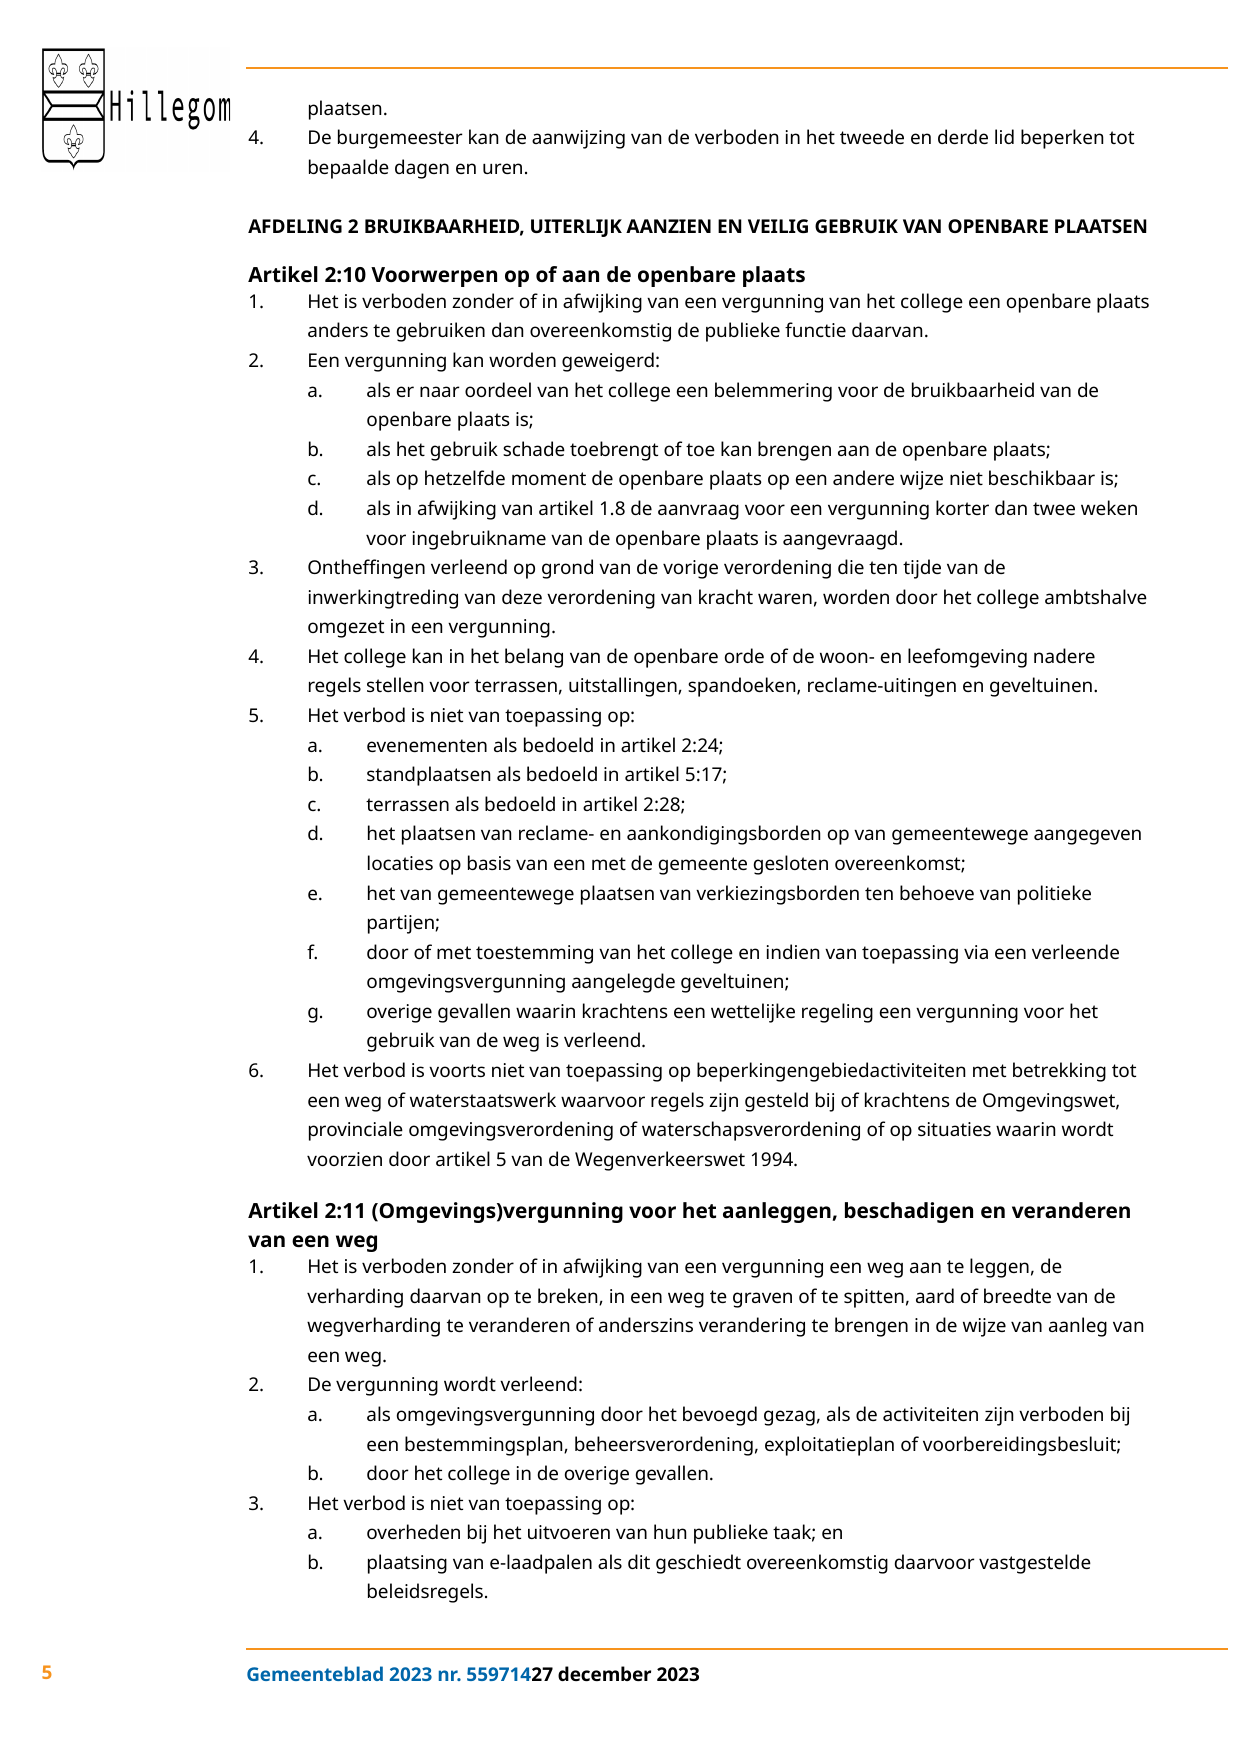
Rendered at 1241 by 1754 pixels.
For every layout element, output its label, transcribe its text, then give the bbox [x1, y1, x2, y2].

list als het gebruik schade toebrengt of toe kan brengen aan de openbare plaats; [307, 436, 1152, 462]
list Het is verboden zonder of in afwijking van een vergunning van het college een openbare plaats anders te gebruiken dan overeenkomstig de publieke functie daarvan. [248, 288, 1152, 343]
list overheden bij het uitvoeren van hun publieke taak; en [307, 1519, 1152, 1545]
list De burgemeester kan de aanwijzing van de verboden in het tweede en derde lid beperken tot bepaalde dagen en uren. [248, 124, 1152, 180]
list De vergunning wordt verleend: [248, 1372, 1152, 1397]
list overige gevallen waarin krachtens een wettelijke regeling een vergunning voor het gebruik van de weg is verleend. [307, 998, 1152, 1053]
list plaatsing van e-laadpalen als dit geschiedt overeenkomstig daarvoor vastgestelde beleidsregels. [307, 1549, 1152, 1604]
list Het verbod is niet van toepassing op: [248, 702, 1152, 728]
list Het college kan in het belang van de openbare orde of de woon- en leefomgeving nadere regels stellen voor terrassen, uitstallingen, spandoeken, reclame-uitingen en geveltuinen. [248, 643, 1152, 698]
list als er naar oordeel van het college een belemmering voor de bruikbaarheid van de openbare plaats is; [307, 377, 1152, 432]
list Ontheffingen verleend op grond van de vorige verordening die ten tijde van de inwerkingtreding van deze verordening van kracht waren, worden door het college ambtshalve omgezet in een vergunning. [248, 554, 1152, 639]
text Artikel 2:11 (Omgevings)vergunning voor het aanleggen, beschadigen en veranderen van een weg [248, 1196, 1152, 1253]
picture [41, 47, 231, 172]
list door of met toestemming van het college en indien van toepassing via een verleende omgevingsvergunning aangelegde geveltuinen; [307, 939, 1152, 994]
list evenementen als bedoeld in artikel 2:24; [307, 732, 1152, 758]
list terrassen als bedoeld in artikel 2:28; [307, 791, 1152, 817]
list het van gemeentewege plaatsen van verkiezingsborden ten behoeve van politieke partijen; [307, 880, 1152, 935]
text AFDELING 2 BRUIKBAARHEID, UITERLIJK AANZIEN EN VEILIG GEBRUIK VAN OPENBARE PLAATSEN [248, 213, 1152, 239]
list het plaatsen van reclame- en aankondigingsborden op van gemeentewege aangegeven locaties op basis van een met de gemeente gesloten overeenkomst; [307, 821, 1152, 876]
list als op hetzelfde moment de openbare plaats op een andere wijze niet beschikbaar is; [307, 466, 1152, 491]
text Artikel 2:10 Voorwerpen op of aan de openbare plaats [248, 260, 1152, 288]
list Het verbod is niet van toepassing op: [248, 1490, 1152, 1516]
list Het is verboden zonder of in afwijking van een vergunning een weg aan te leggen, de verharding daarvan op te breken, in een weg te graven of te spitten, aard of breedte van de wegverharding te veranderen of anderszins verandering te brengen in de wijze van aanleg van een weg. [248, 1253, 1152, 1368]
list Een vergunning kan worden geweigerd: [248, 347, 1152, 373]
list plaatsen. [248, 95, 1152, 121]
list als omgevingsvergunning door het bevoegd gezag, als de activiteiten zijn verboden bij een bestemmingsplan, beheersverordening, exploitatieplan of voorbereidingsbesluit; [307, 1401, 1152, 1457]
list als in afwijking van artikel 1.8 de aanvraag voor een vergunning korter dan twee weken voor ingebruikname van de openbare plaats is aangevraagd. [307, 495, 1152, 551]
list Het verbod is voorts niet van toepassing op beperkingengebiedactiviteiten met betrekking tot een weg of waterstaatswerk waarvoor regels zijn gesteld bij of krachtens de Omgevingswet, provinciale omgevingsverordening of waterschapsverordening of op situaties waarin wordt voorzien door artikel 5 van de Wegenverkeerswet 1994. [248, 1057, 1152, 1172]
list standplaatsen als bedoeld in artikel 5:17; [307, 761, 1152, 787]
list door het college in de overige gevallen. [307, 1460, 1152, 1486]
